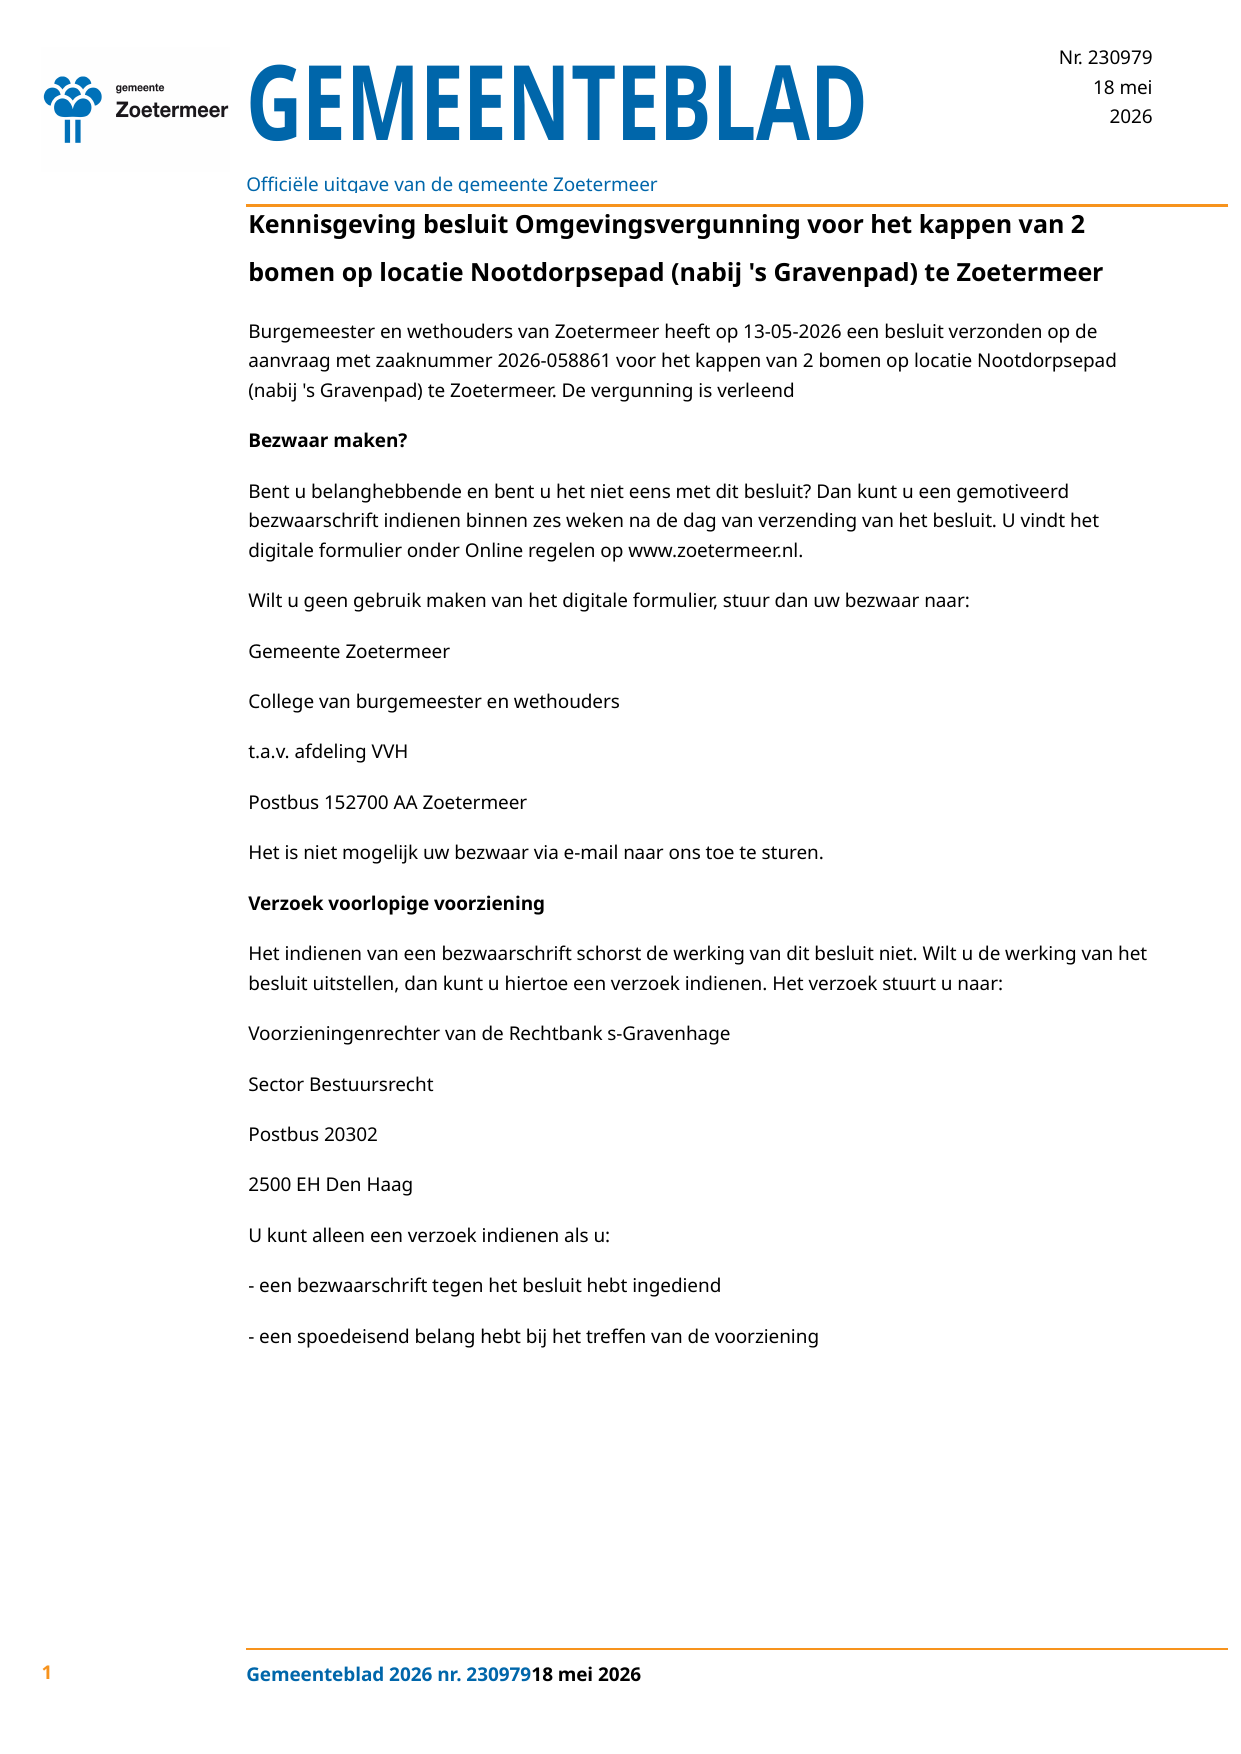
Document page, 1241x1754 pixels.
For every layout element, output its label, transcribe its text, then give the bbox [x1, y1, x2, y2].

text - een bezwaarschrift tegen het besluit hebt ingediend [248, 1272, 1152, 1298]
text Verzoek voorlopige voorziening [248, 890, 1152, 916]
text Sector Bestuursrecht [248, 1071, 1152, 1097]
text College van burgemeester en wethouders [248, 688, 1152, 714]
text U kunt alleen een verzoek indienen als u: [248, 1222, 1152, 1248]
text Bezwaar maken? [248, 427, 1152, 453]
text Voorzieningenrechter van de Rechtbank s-Gravenhage [248, 1020, 1152, 1046]
picture [41, 47, 231, 172]
text 2500 EH Den Haag [248, 1172, 1152, 1197]
text Wilt u geen gebruik maken van het digitale formulier, stuur dan uw bezwaar naar: [248, 587, 1152, 613]
text Kennisgeving besluit Omgevingsvergunning voor het kappen van 2 bomen op locatie Nootdorpsepad (nabij 's Gravenpad) te Zoetermeer [248, 207, 1152, 288]
text Het indienen van een bezwaarschrift schorst de werking van dit besluit niet. Wilt u de werking van het besluit uitstellen, dan kunt u hiertoe een verzoek indienen. Het verzoek stuurt u naar: [248, 940, 1152, 996]
text Bent u belanghebbende en bent u het niet eens met dit besluit? Dan kunt u een gemotiveerd bezwaarschrift indienen binnen zes weken na de dag van verzending van het besluit. U vindt het digitale formulier onder Online regelen op www.zoetermeer.nl. [248, 478, 1152, 563]
text t.a.v. afdeling VVH [248, 739, 1152, 764]
text Postbus 152700 AA Zoetermeer [248, 789, 1152, 815]
text Burgemeester en wethouders van Zoetermeer heeft op 13-05-2026 een besluit verzonden op de aanvraag met zaaknummer 2026-058861 voor het kappen van 2 bomen op locatie Nootdorpsepad (nabij 's Gravenpad) te Zoetermeer. De vergunning is verleend [248, 318, 1152, 403]
text Het is niet mogelijk uw bezwaar via e-mail naar ons toe te sturen. [248, 839, 1152, 865]
text Postbus 20302 [248, 1121, 1152, 1147]
text - een spoedeisend belang hebt bij het treffen van de voorziening [248, 1323, 1152, 1349]
text Gemeente Zoetermeer [248, 638, 1152, 664]
